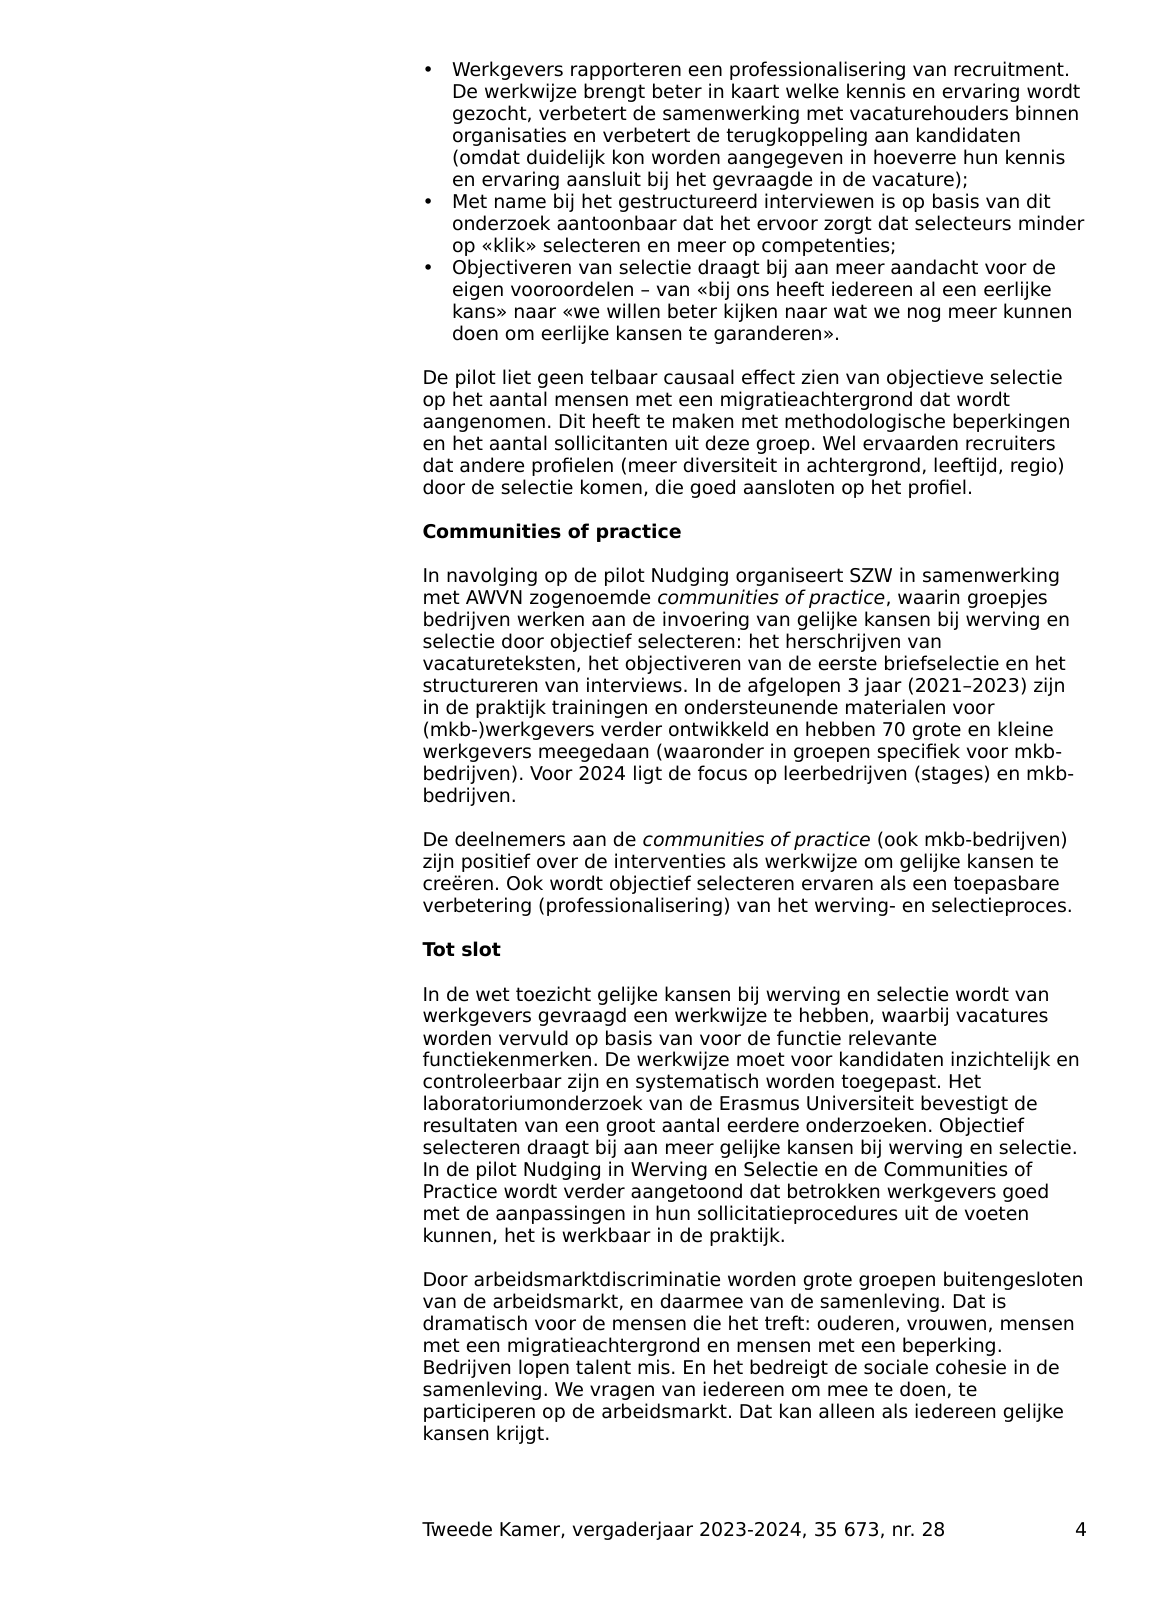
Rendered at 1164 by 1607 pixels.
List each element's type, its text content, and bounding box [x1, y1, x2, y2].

text De pilot liet geen telbaar causaal effect zien van objectieve selectie op het aantal mensen met een migratieachtergrond dat wordt aangenomen. Dit heeft te maken met methodologische beperkingen en het aantal sollicitanten uit deze groep. Wel ervaarden recruiters dat andere profielen (meer diversiteit in achtergrond, leeftijd, regio) door de selectie komen, die goed aansloten op het profiel. [422, 367, 1087, 499]
text In navolging op de pilot Nudging organiseert SZW in samenwerking met AWVN zogenoemde communities of practice, waarin groepjes bedrijven werken aan de invoering van gelijke kansen bij werving en selectie door objectief selecteren: het herschrijven van vacatureteksten, het objectiveren van de eerste briefselectie en het structureren van interviews. In de afgelopen 3 jaar (2021–2023) zijn in de praktijk trainingen en ondersteunende materialen voor (mkb-)werkgevers verder ontwikkeld en hebben 70 grote en kleine werkgevers meegedaan (waaronder in groepen specifiek voor mkb-bedrijven). Voor 2024 ligt de focus op leerbedrijven (stages) en mkb-bedrijven. [422, 565, 1087, 807]
text Door arbeidsmarktdiscriminatie worden grote groepen buitengesloten van de arbeidsmarkt, en daarmee van de samenleving. Dat is dramatisch voor de mensen die het treft: ouderen, vrouwen, mensen met een migratieachtergrond en mensen met een beperking. Bedrijven lopen talent mis. En het bedreigt de sociale cohesie in de samenleving. We vragen van iedereen om mee te doen, te participeren op de arbeidsmarkt. Dat kan alleen als iedereen gelijke kansen krijgt. [422, 1269, 1087, 1445]
text • Met name bij het gestructureerd interviewen is op basis van dit onderzoek aantoonbaar dat het ervoor zorgt dat selecteurs minder op «klik» selecteren en meer op competenties; [422, 191, 1087, 257]
subtitle Tot slot [422, 939, 1087, 961]
subtitle Communities of practice [422, 521, 1087, 543]
text • Objectiveren van selectie draagt bij aan meer aandacht voor de eigen vooroordelen – van «bij ons heeft iedereen al een eerlijke kans» naar «we willen beter kijken naar wat we nog meer kunnen doen om eerlijke kansen te garanderen». [422, 257, 1087, 345]
text De deelnemers aan de communities of practice (ook mkb-bedrijven) zijn positief over de interventies als werkwijze om gelijke kansen te creëren. Ook wordt objectief selecteren ervaren als een toepasbare verbetering (professionalisering) van het werving- en selectieproces. [422, 829, 1087, 917]
text In de wet toezicht gelijke kansen bij werving en selectie wordt van werkgevers gevraagd een werkwijze te hebben, waarbij vacatures worden vervuld op basis van voor de functie relevante functiekenmerken. De werkwijze moet voor kandidaten inzichtelijk en controleerbaar zijn en systematisch worden toegepast. Het laboratoriumonderzoek van de Erasmus Universiteit bevestigt de resultaten van een groot aantal eerdere onderzoeken. Objectief selecteren draagt bij aan meer gelijke kansen bij werving en selectie. In de pilot Nudging in Werving en Selectie en de Communities of Practice wordt verder aangetoond dat betrokken werkgevers goed met de aanpassingen in hun sollicitatieprocedures uit de voeten kunnen, het is werkbaar in de praktijk. [422, 983, 1087, 1247]
text • Werkgevers rapporteren een professionalisering van recruitment. De werkwijze brengt beter in kaart welke kennis en ervaring wordt gezocht, verbetert de samenwerking met vacaturehouders binnen organisaties en verbetert de terugkoppeling aan kandidaten (omdat duidelijk kon worden aangegeven in hoeverre hun kennis en ervaring aansluit bij het gevraagde in de vacature); [422, 59, 1087, 191]
